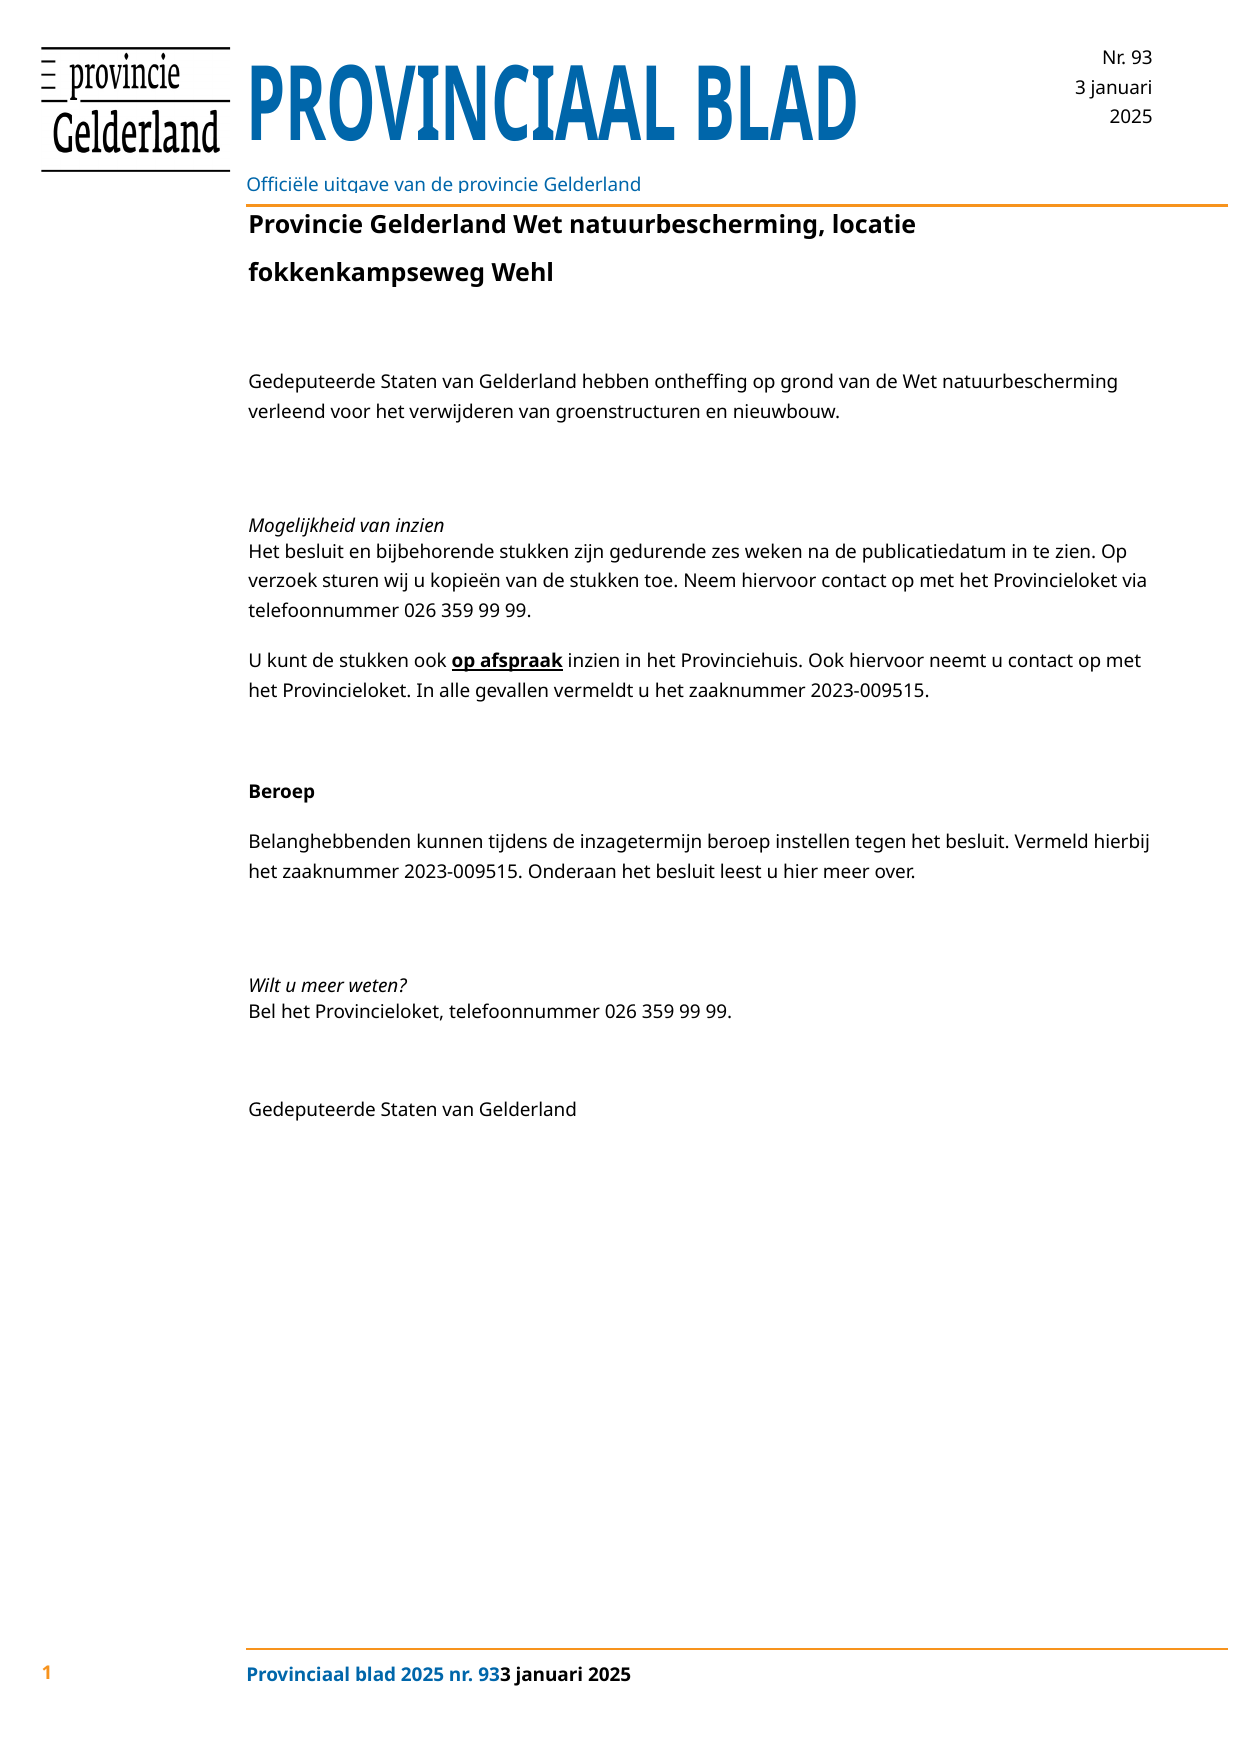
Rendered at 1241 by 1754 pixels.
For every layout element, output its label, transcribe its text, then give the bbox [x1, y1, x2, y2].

text Gedeputeerde Staten van Gelderland hebben ontheffing op grond van de Wet natuurbescherming verleend voor het verwijderen van groenstructuren en nieuwbouw. [248, 368, 1152, 424]
text U kunt de stukken ook op afspraak inzien in het Provinciehuis. Ook hiervoor neemt u contact op met het Provincieloket. In alle gevallen vermeldt u het zaaknummer 2023-009515. [248, 648, 1152, 703]
text Gedeputeerde Staten van Gelderland [248, 1096, 1152, 1122]
picture [41, 47, 231, 172]
text Mogelijkheid van inzien [248, 512, 1152, 538]
text Het besluit en bijbehorende stukken zijn gedurende zes weken na de publicatiedatum in te zien. Op verzoek sturen wij u kopieën van de stukken toe. Neem hiervoor contact op met het Provincieloket via telefoonnummer 026 359 99 99. [248, 538, 1152, 623]
text Bel het Provincieloket, telefoonnummer 026 359 99 99. [248, 998, 1152, 1024]
text Provincie Gelderland Wet natuurbescherming, locatie fokkenkampseweg Wehl [248, 207, 1152, 288]
text Belanghebbenden kunnen tijdens de inzagetermijn beroep instellen tegen het besluit. Vermeld hierbij het zaaknummer 2023-009515. Onderaan het besluit leest u hier meer over. [248, 828, 1152, 884]
text Beroep [248, 778, 1152, 804]
text Wilt u meer weten? [248, 972, 1152, 998]
